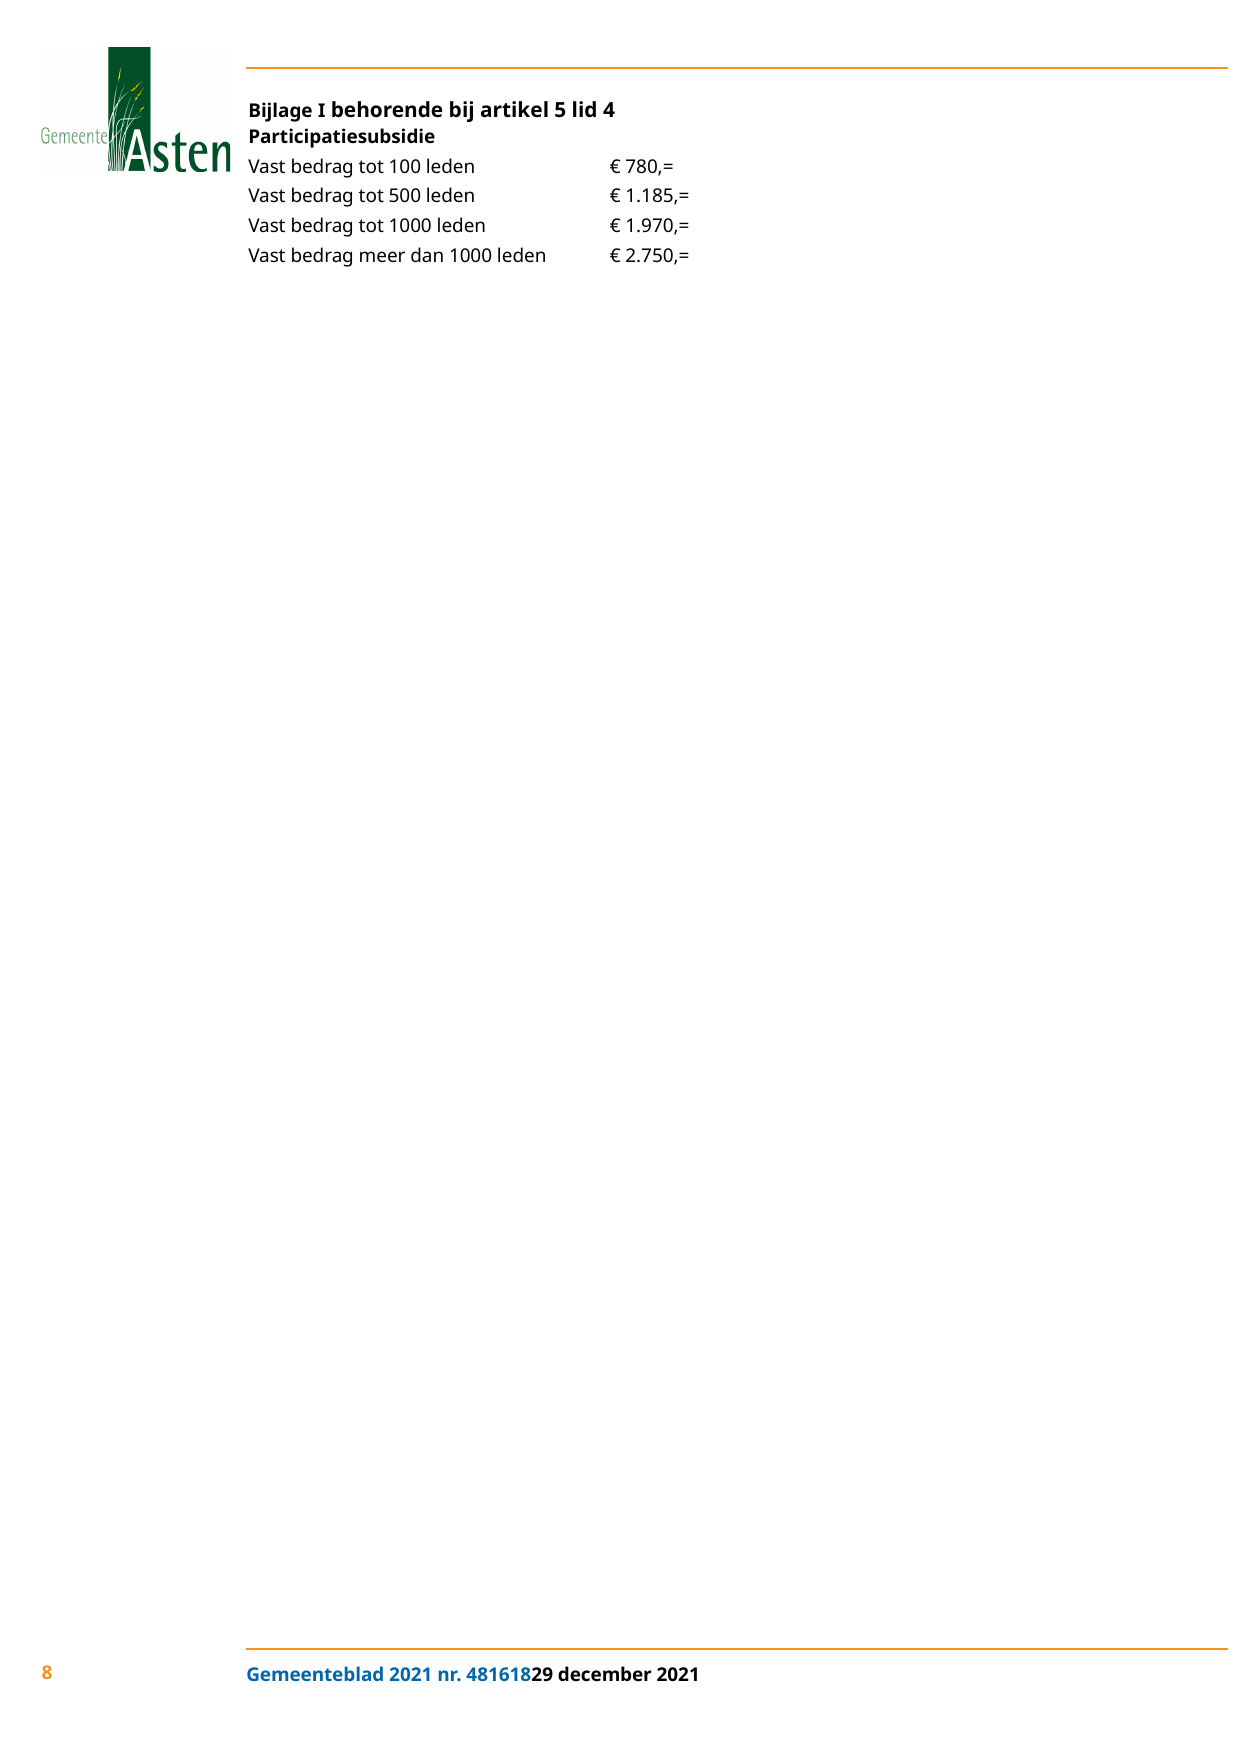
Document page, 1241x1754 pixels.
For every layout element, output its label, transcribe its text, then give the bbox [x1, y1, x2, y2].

picture [41, 47, 231, 172]
table_header Participatiesubsidie Vast bedrag tot 100 leden Vast bedrag tot 500 leden Vast bedrag tot 1000 leden Vast bedrag meer dan 1000 leden [248, 124, 609, 267]
text Bijlage I behorende bij artikel 5 lid 4 [248, 95, 1152, 123]
table_header € 780,= € 1.185,= € 1.970,= € 2.750,= [610, 124, 1152, 267]
